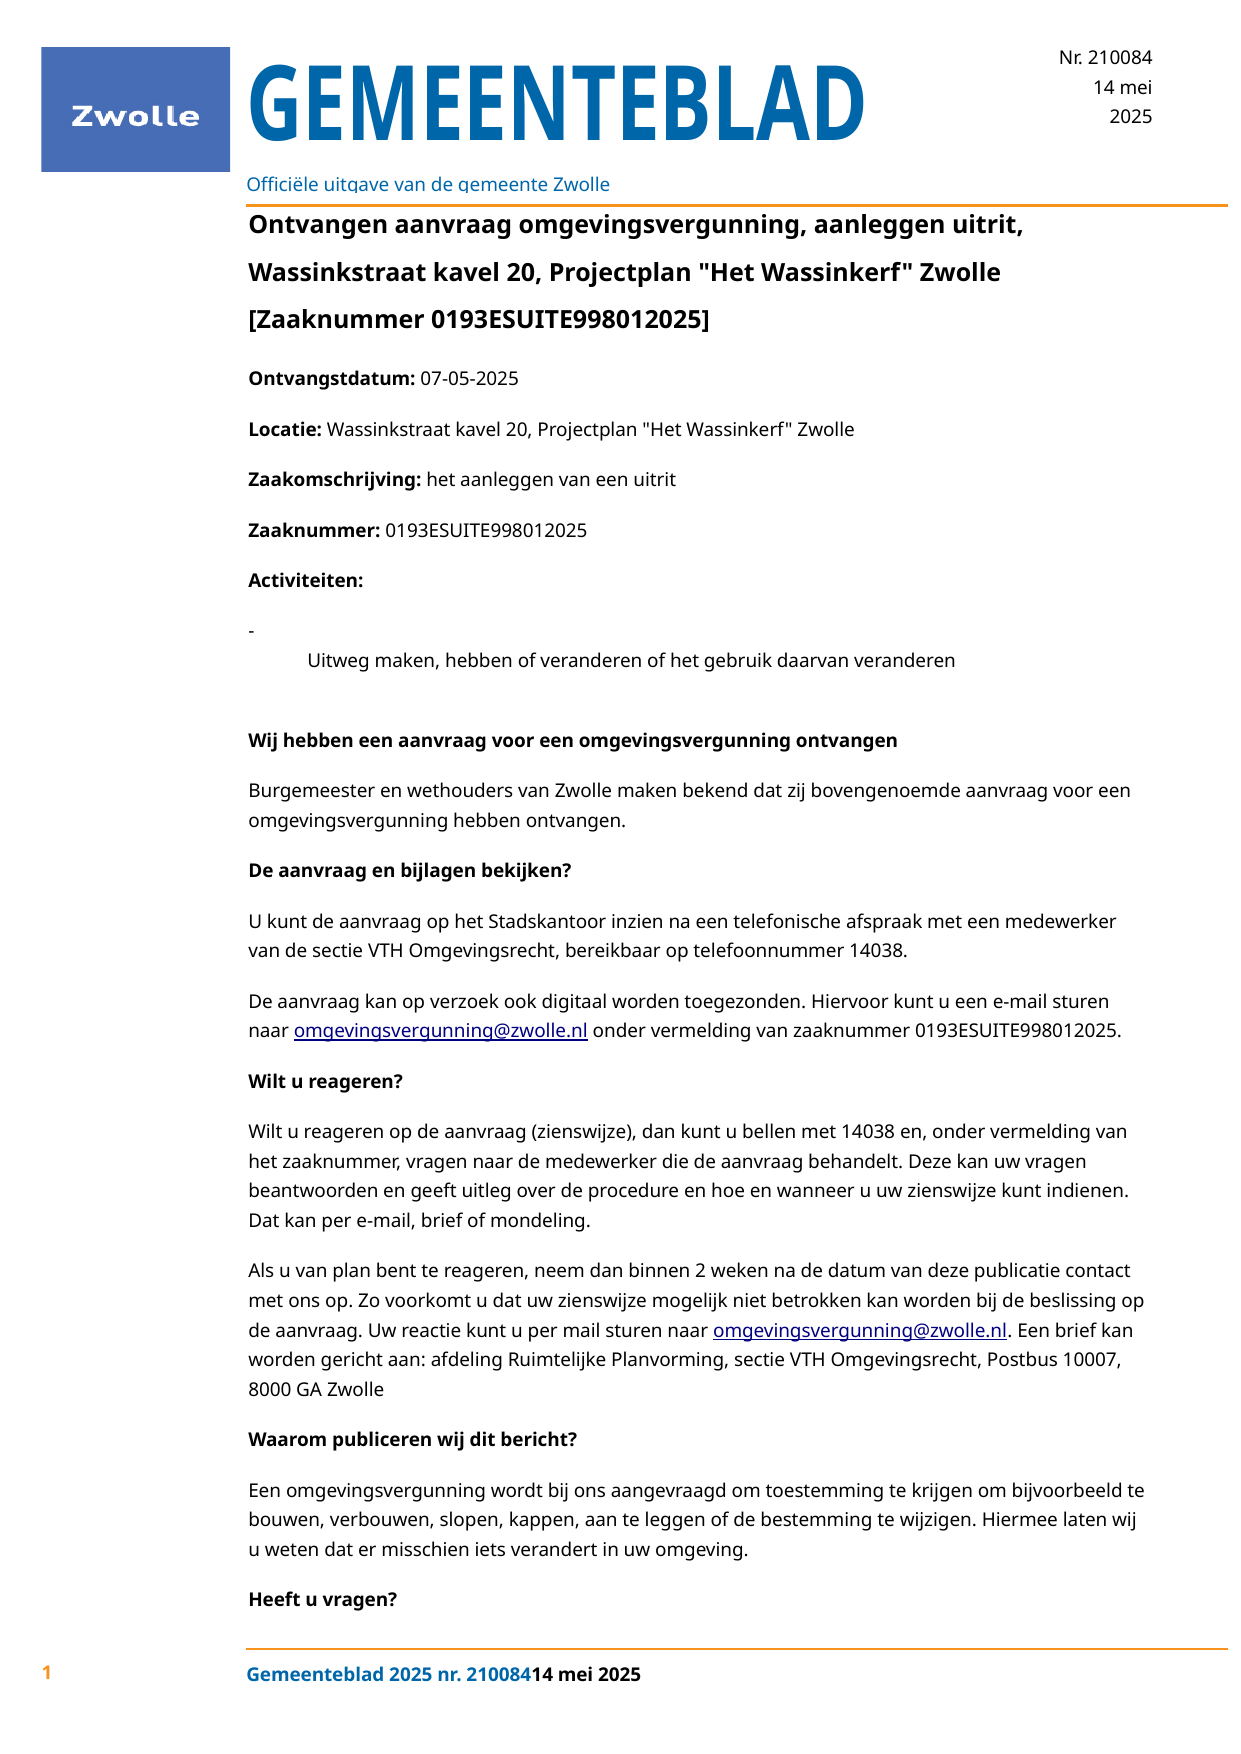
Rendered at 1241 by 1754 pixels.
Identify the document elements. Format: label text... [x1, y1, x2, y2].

picture [41, 47, 231, 172]
text Zaaknummer: 0193ESUITE998012025 [248, 517, 1152, 542]
text Een omgevingsvergunning wordt bij ons aangevraagd om toestemming te krijgen om bijvoorbeeld te bouwen, verbouwen, slopen, kappen, aan te leggen of de bestemming te wijzigen. Hiermee laten wij u weten dat er misschien iets verandert in uw omgeving. [248, 1477, 1152, 1562]
text Wilt u reageren? [248, 1068, 1152, 1094]
text Heeft u vragen? [248, 1586, 1152, 1612]
text Burgemeester en wethouders van Zwolle maken bekend dat zij bovengenoemde aanvraag voor een omgevingsvergunning hebben ontvangen. [248, 778, 1152, 833]
text Wij hebben een aanvraag voor een omgevingsvergunning ontvangen [248, 727, 1152, 753]
text De aanvraag en bijlagen bekijken? [248, 858, 1152, 883]
text Wilt u reageren op de aanvraag (zienswijze), dan kunt u bellen met 14038 en, onder vermelding van het zaaknummer, vragen naar de medewerker die de aanvraag behandelt. Deze kan uw vragen beantwoorden en geeft uitleg over de procedure en hoe en wanneer u uw zienswijze kunt indienen. Dat kan per e-mail, brief of mondeling. [248, 1118, 1152, 1233]
text U kunt de aanvraag op het Stadskantoor inzien na een telefonische afspraak met een medewerker van de sectie VTH Omgevingsrecht, bereikbaar op telefoonnummer 14038. [248, 908, 1152, 963]
text Activiteiten: [248, 567, 1152, 593]
text Waarom publiceren wij dit bericht? [248, 1426, 1152, 1452]
list Uitweg maken, hebben of veranderen of het gebruik daarvan veranderen [248, 647, 1152, 673]
text De aanvraag kan op verzoek ook digitaal worden toegezonden. Hiervoor kunt u een e-mail sturen naar omgevingsvergunning@zwolle.nl onder vermelding van zaaknummer 0193ESUITE998012025. [248, 988, 1152, 1043]
text Locatie: Wassinkstraat kavel 20, Projectplan "Het Wassinkerf" Zwolle [248, 416, 1152, 442]
text Ontvangstdatum: 07-05-2025 [248, 366, 1152, 391]
text Ontvangen aanvraag omgevingsvergunning, aanleggen uitrit, Wassinkstraat kavel 20, Projectplan "Het Wassinkerf" Zwolle [Zaaknummer 0193ESUITE998012025] [248, 207, 1152, 336]
text Zaakomschrijving: het aanleggen van een uitrit [248, 466, 1152, 492]
text Als u van plan bent te reageren, neem dan binnen 2 weken na de datum van deze publicatie contact met ons op. Zo voorkomt u dat uw zienswijze mogelijk niet betrokken kan worden bij de beslissing op de aanvraag. Uw reactie kunt u per mail sturen naar omgevingsvergunning@zwolle.nl. Een brief kan worden gericht aan: afdeling Ruimtelijke Planvorming, sectie VTH Omgevingsrecht, Postbus 10007, 8000 GA Zwolle [248, 1258, 1152, 1402]
